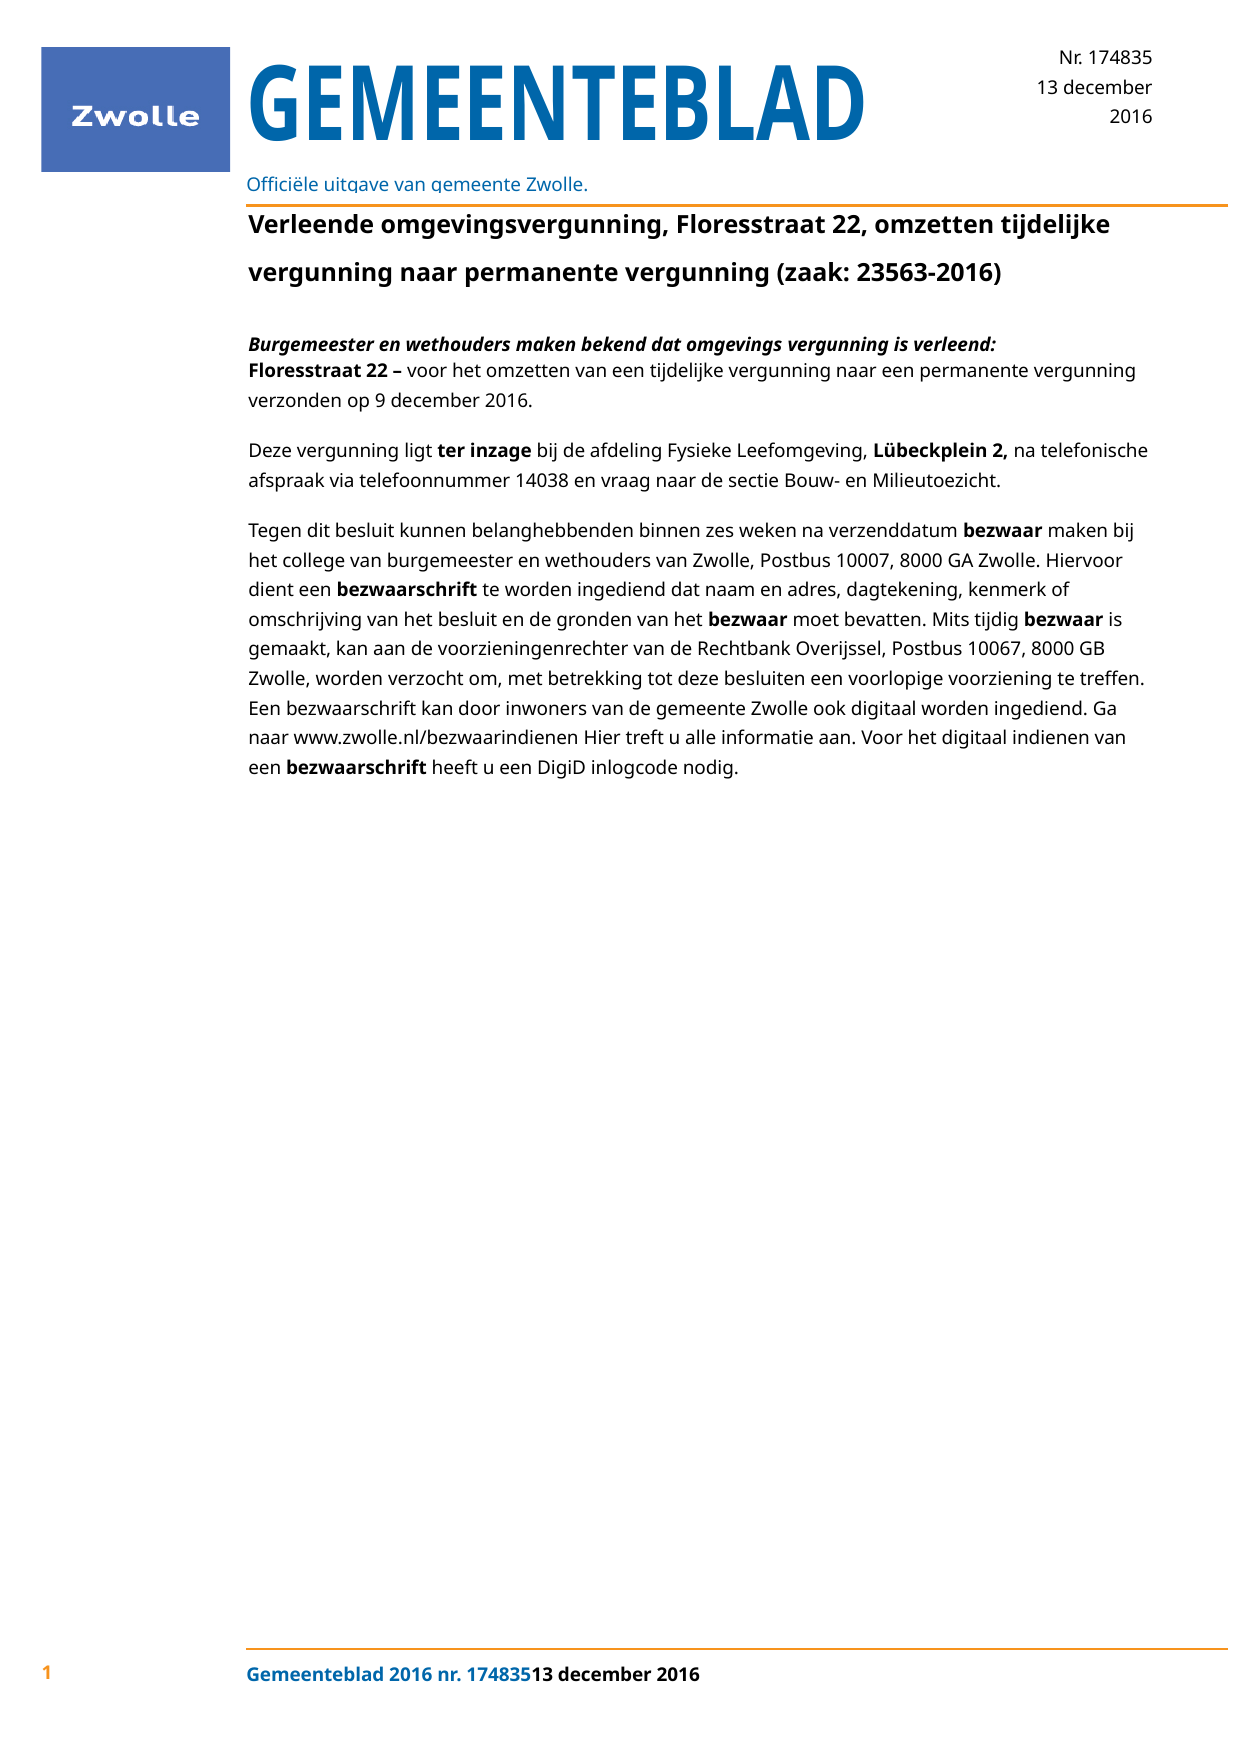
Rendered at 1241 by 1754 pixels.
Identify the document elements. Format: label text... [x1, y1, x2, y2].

text Burgemeester en wethouders maken bekend dat omgevings vergunning is verleend: [248, 331, 1152, 357]
text Floresstraat 22 – voor het omzetten van een tijdelijke vergunning naar een permanente vergunning verzonden op 9 december 2016. [248, 357, 1152, 412]
text Tegen dit besluit kunnen belanghebbenden binnen zes weken na verzenddatum bezwaar maken bij het college van burgemeester en wethouders van Zwolle, Postbus 10007, 8000 GA Zwolle. Hiervoor dient een bezwaarschrift te worden ingediend dat naam en adres, dagtekening, kenmerk of omschrijving van het besluit en de gronden van het bezwaar moet bevatten. Mits tijdig bezwaar is gemaakt, kan aan de voorzieningenrechter van de Rechtbank Overijssel, Postbus 10067, 8000 GB Zwolle, worden verzocht om, met betrekking tot deze besluiten een voorlopige voorziening te treffen. Een bezwaarschrift kan door inwoners van de gemeente Zwolle ook digitaal worden ingediend. Ga naar www.zwolle.nl/bezwaarindienen Hier treft u alle informatie aan. Voor het digitaal indienen van een bezwaarschrift heeft u een DigiD inlogcode nodig. [248, 517, 1152, 779]
text Deze vergunning ligt ter inzage bij de afdeling Fysieke Leefomgeving, Lübeckplein 2, na telefonische afspraak via telefoonnummer 14038 en vraag naar de sectie Bouw- en Milieutoezicht. [248, 437, 1152, 492]
picture [41, 47, 231, 172]
text Verleende omgevingsvergunning, Floresstraat 22, omzetten tijdelijke vergunning naar permanente vergunning (zaak: 23563-2016) [248, 207, 1152, 288]
